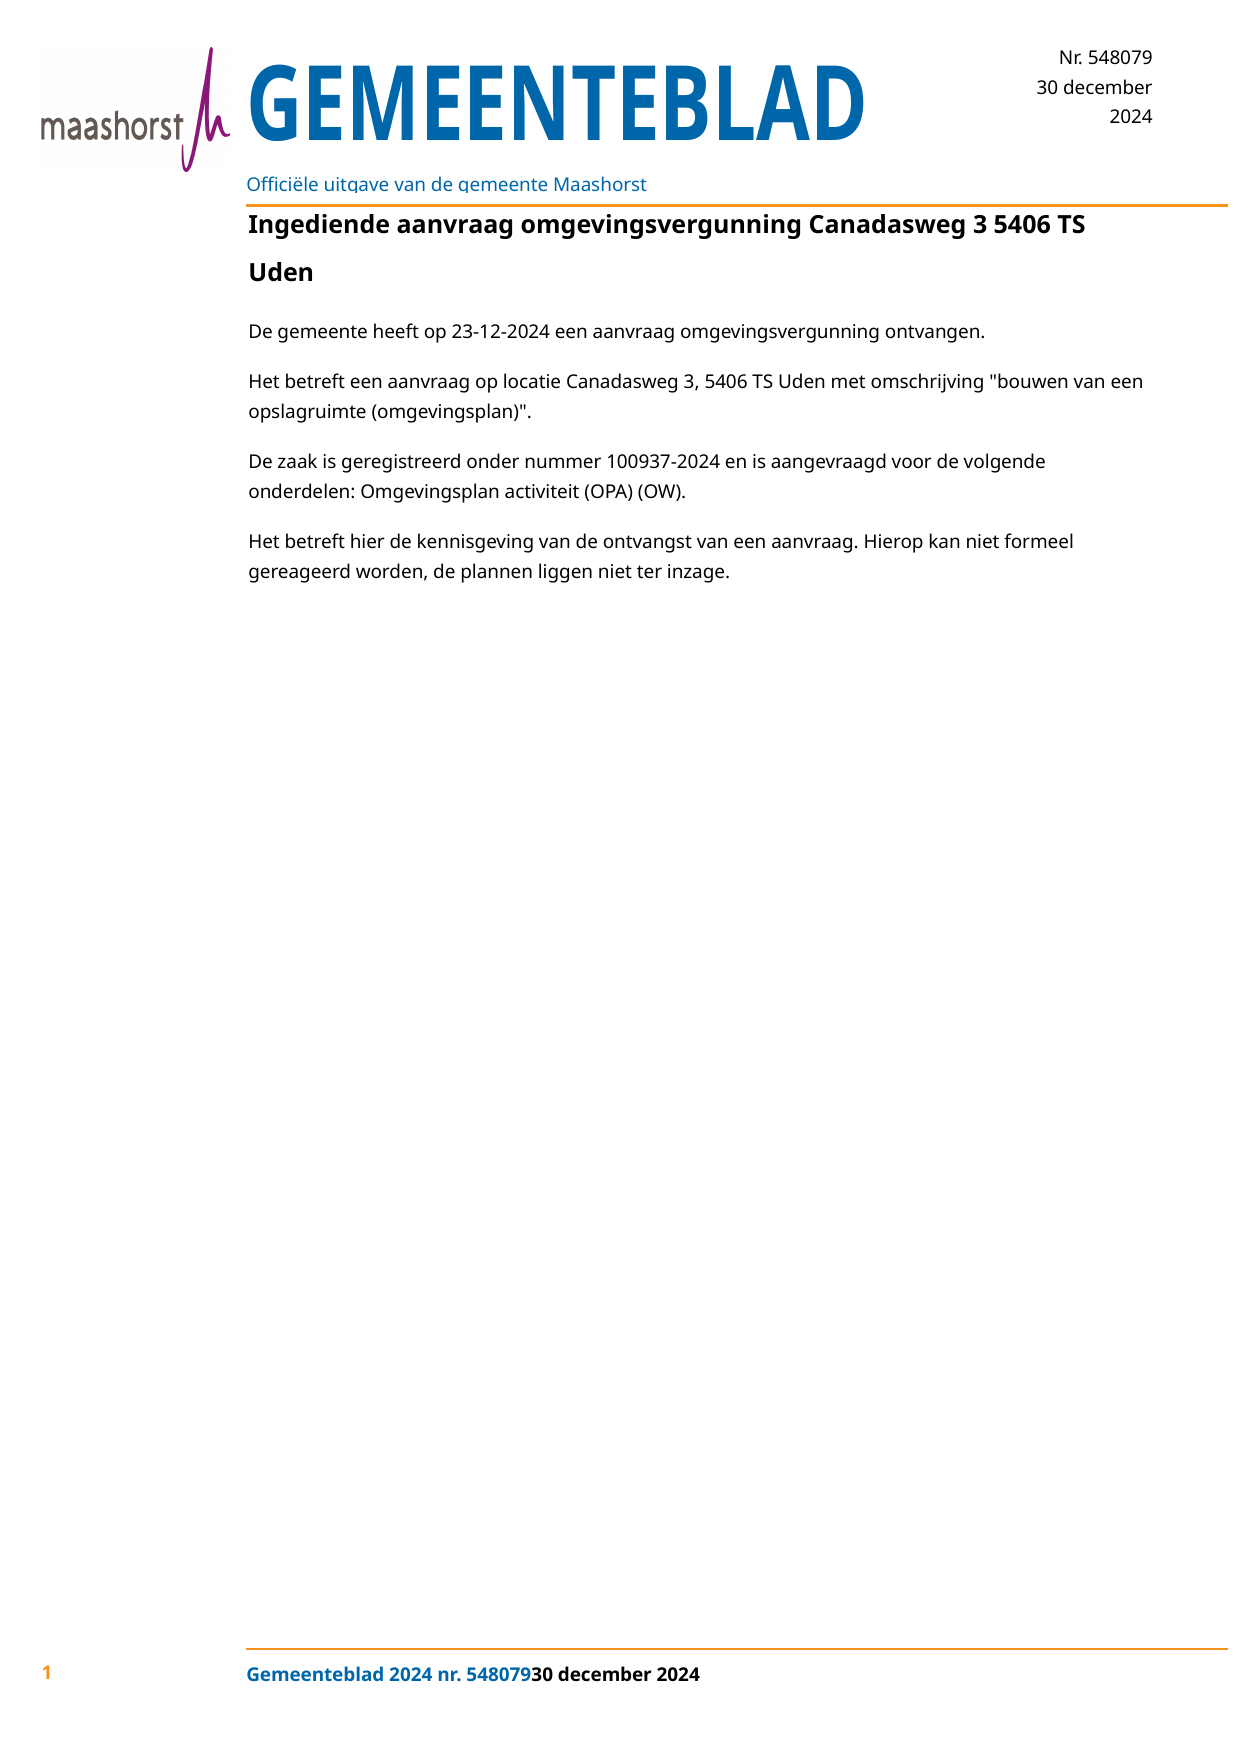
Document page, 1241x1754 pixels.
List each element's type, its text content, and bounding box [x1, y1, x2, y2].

text Het betreft hier de kennisgeving van de ontvangst van een aanvraag. Hierop kan niet formeel gereageerd worden, de plannen liggen niet ter inzage. [248, 528, 1152, 584]
text Ingediende aanvraag omgevingsvergunning Canadasweg 3 5406 TS Uden [248, 207, 1152, 288]
text Het betreft een aanvraag op locatie Canadasweg 3, 5406 TS Uden met omschrijving "bouwen van een opslagruimte (omgevingsplan)". [248, 368, 1152, 424]
picture [41, 47, 231, 172]
text De zaak is geregistreerd onder nummer 100937-2024 en is aangevraagd voor de volgende onderdelen: Omgevingsplan activiteit (OPA) (OW). [248, 448, 1152, 504]
text De gemeente heeft op 23-12-2024 een aanvraag omgevingsvergunning ontvangen. [248, 318, 1152, 344]
